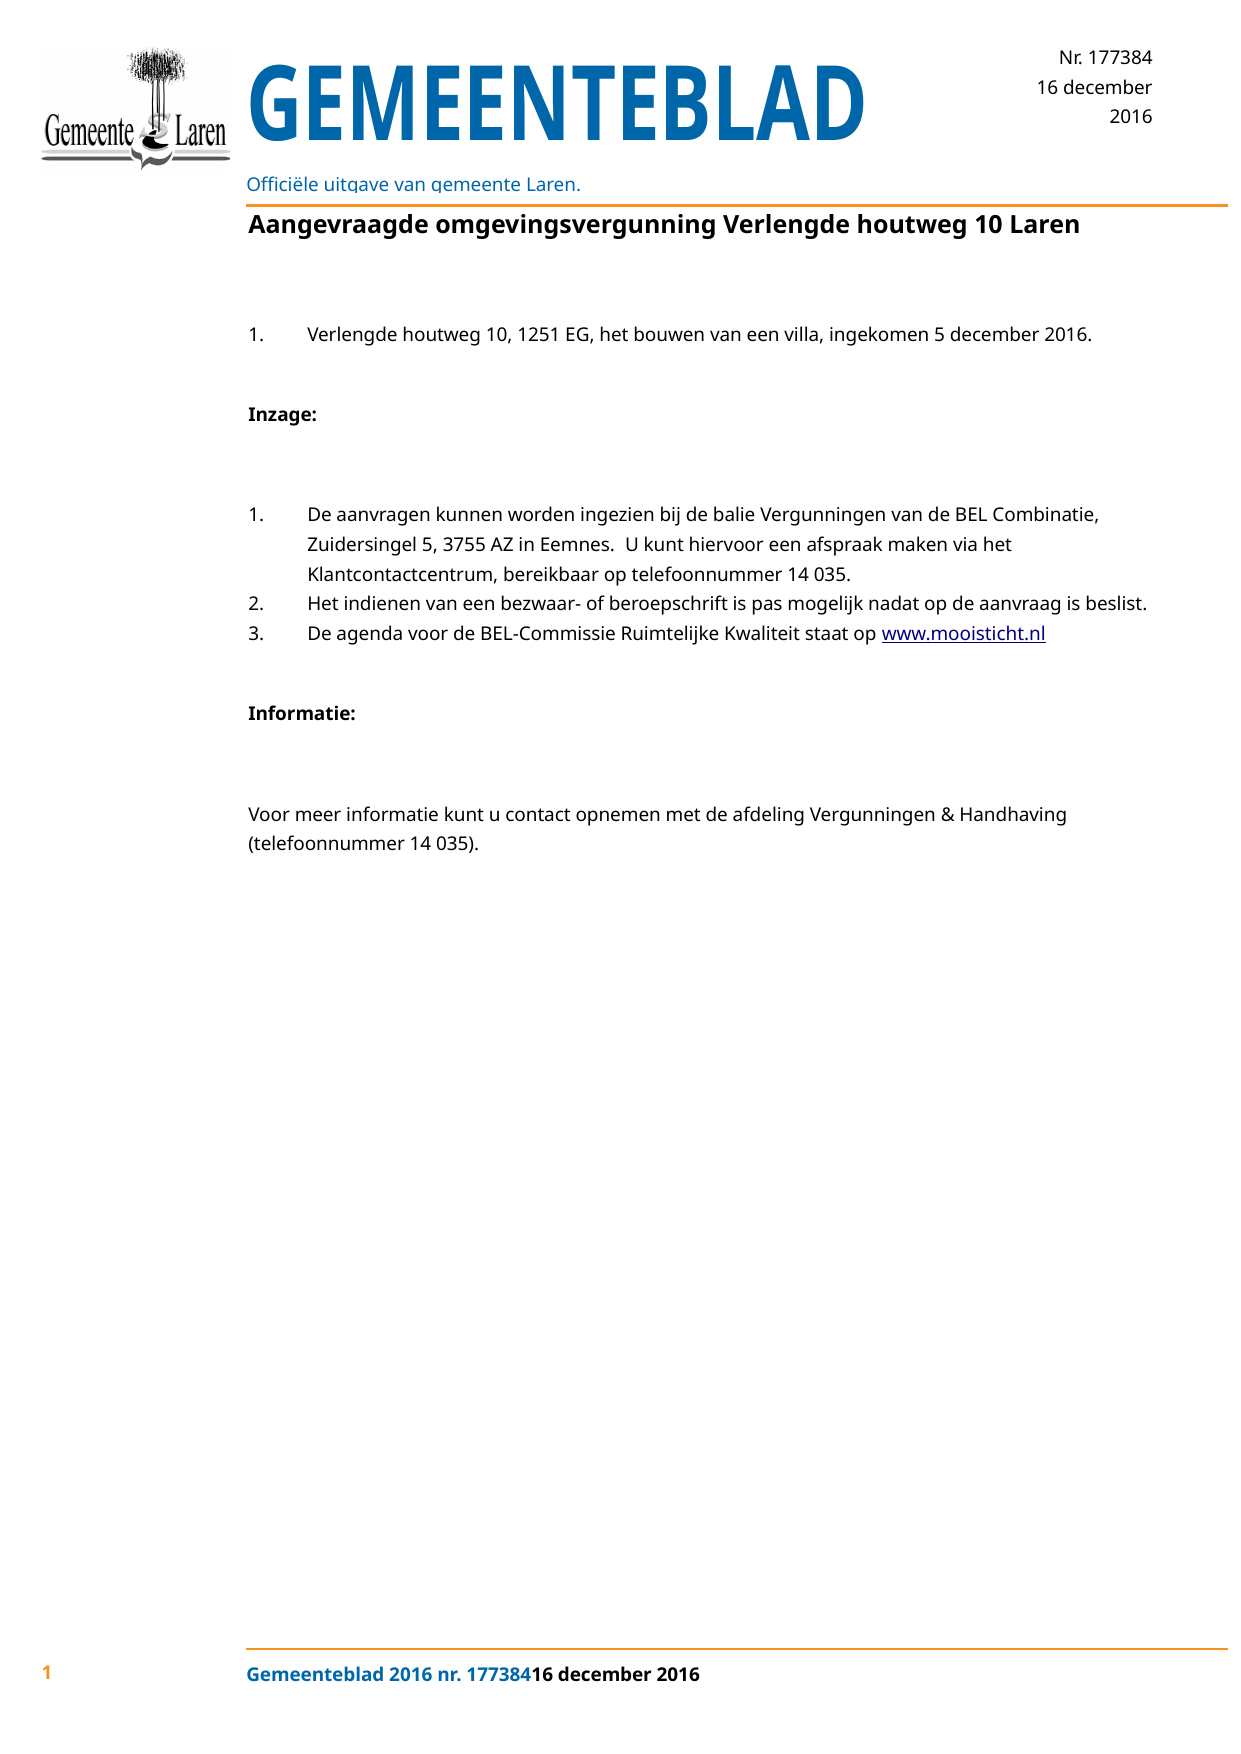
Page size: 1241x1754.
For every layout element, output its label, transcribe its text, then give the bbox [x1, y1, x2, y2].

list De aanvragen kunnen worden ingezien bij de balie Vergunningen van de BEL Combinatie, Zuidersingel 5, 3755 AZ in Eemnes. U kunt hiervoor een afspraak maken via het Klantcontactcentrum, bereikbaar op telefoonnummer 14 035. [248, 502, 1152, 586]
text Aangevraagde omgevingsvergunning Verlengde houtweg 10 Laren [248, 207, 1152, 241]
text Voor meer informatie kunt u contact opnemen met de afdeling Vergunningen & Handhaving (telefoonnummer 14 035). [248, 801, 1152, 856]
text Informatie: [248, 700, 1152, 726]
text Inzage: [248, 401, 1152, 426]
list Het indienen van een bezwaar- of beroepschrift is pas mogelijk nadat op de aanvraag is beslist. [248, 590, 1152, 616]
list De agenda voor de BEL-Commissie Ruimtelijke Kwaliteit staat op www.mooisticht.nl [248, 620, 1152, 646]
list Verlengde houtweg 10, 1251 EG, het bouwen van een villa, ingekomen 5 december 2016. [248, 321, 1152, 346]
picture [41, 47, 231, 172]
